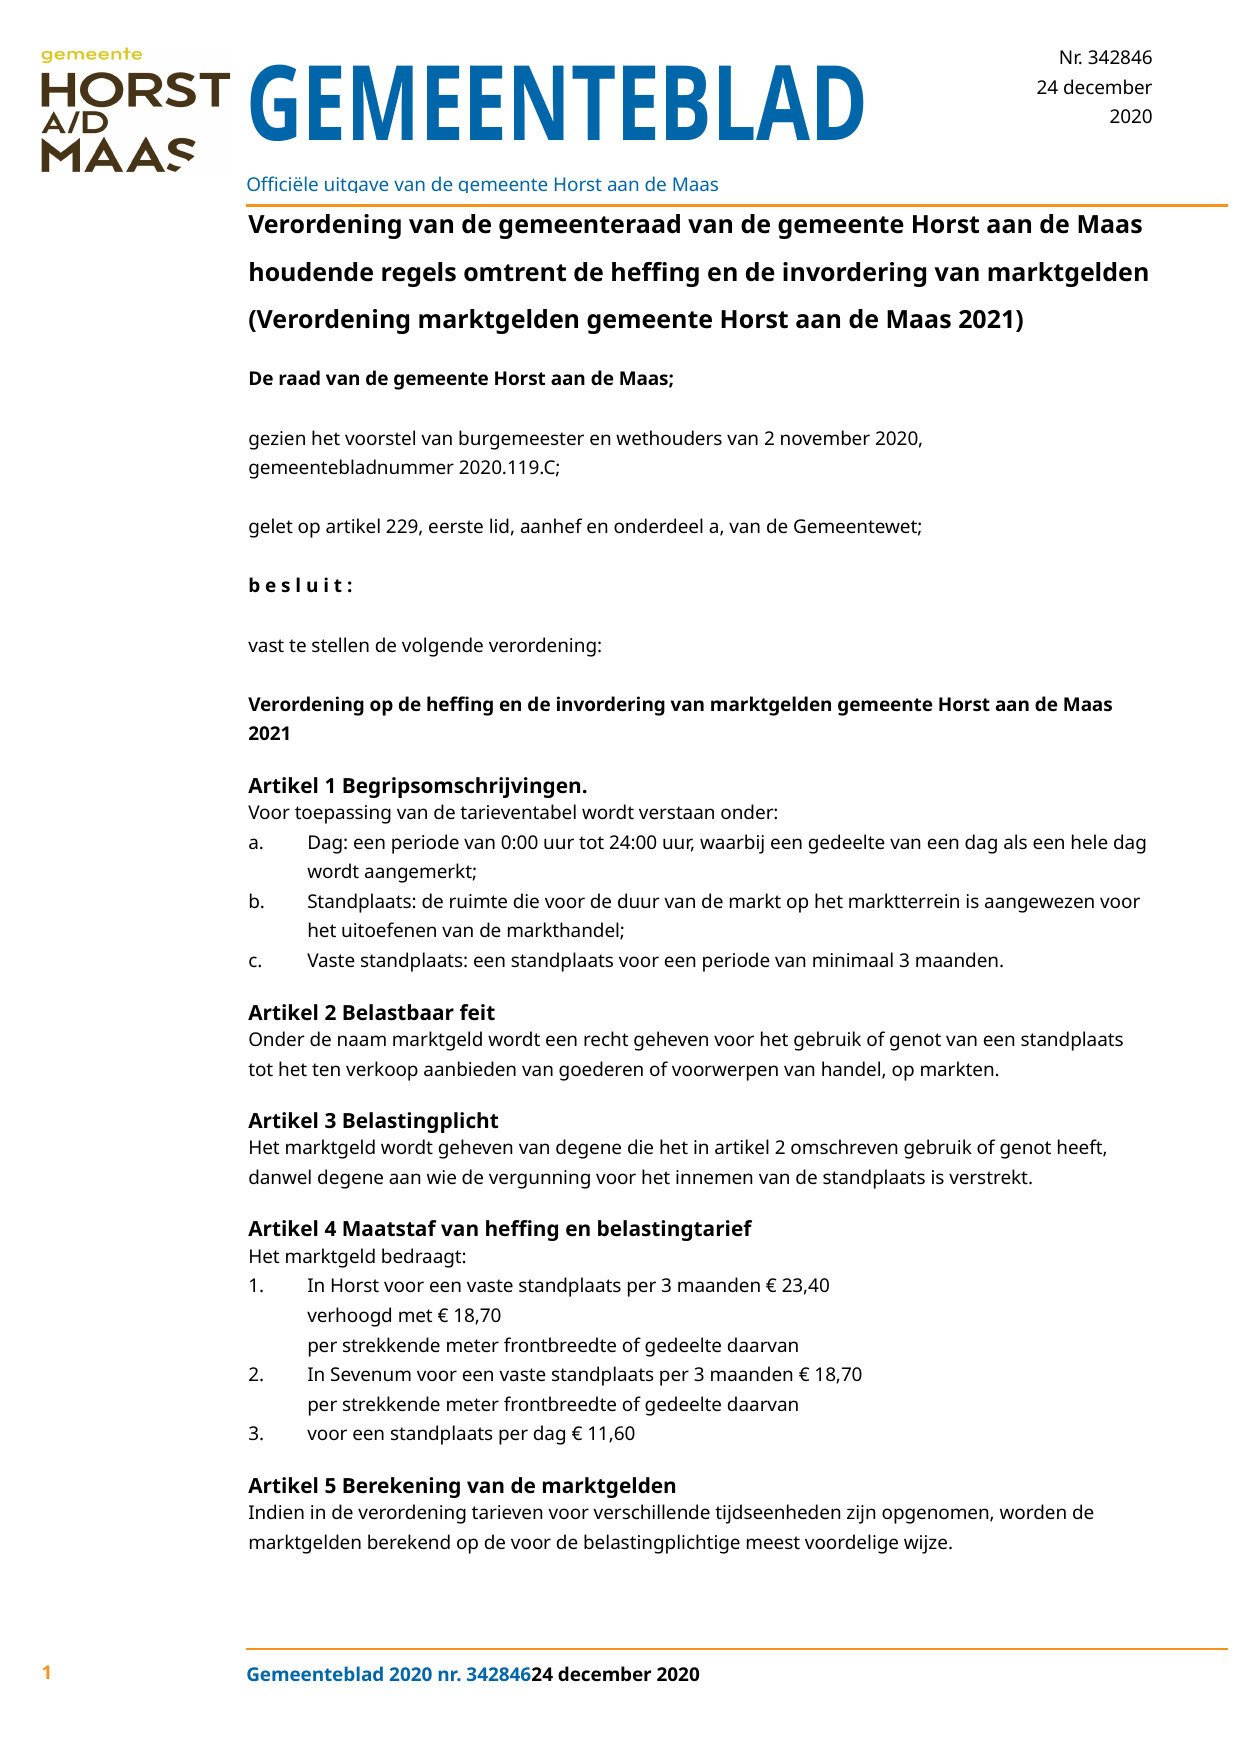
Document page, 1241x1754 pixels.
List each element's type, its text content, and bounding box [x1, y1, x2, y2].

picture [41, 47, 231, 172]
text gezien het voorstel van burgemeester en wethouders van 2 november 2020, [248, 425, 1152, 450]
list Dag: een periode van 0:00 uur tot 24:00 uur, waarbij een gedeelte van een dag als een hele dag wordt aangemerkt; [248, 829, 1152, 884]
text Verordening op de heffing en de invordering van marktgelden gemeente Horst aan de Maas 2021 [248, 691, 1152, 746]
text Artikel 3 Belastingplicht [248, 1106, 1152, 1134]
text Artikel 2 Belastbaar feit [248, 998, 1152, 1026]
list per strekkende meter frontbreedte of gedeelte daarvan [248, 1332, 1152, 1357]
text Verordening van de gemeenteraad van de gemeente Horst aan de Maas houdende regels omtrent de heffing en de invordering van marktgelden (Verordening marktgelden gemeente Horst aan de Maas 2021) [248, 207, 1152, 336]
text De raad van de gemeente Horst aan de Maas; [248, 366, 1152, 391]
text vast te stellen de volgende verordening: [248, 632, 1152, 657]
text Indien in de verordening tarieven voor verschillende tijdseenheden zijn opgenomen, worden de marktgelden berekend op de voor de belastingplichtige meest voordelige wijze. [248, 1499, 1152, 1555]
list In Sevenum voor een vaste standplaats per 3 maanden € 18,70 [248, 1361, 1152, 1387]
list In Horst voor een vaste standplaats per 3 maanden € 23,40 [248, 1273, 1152, 1298]
text b e s l u i t : [248, 573, 1152, 598]
text Het marktgeld bedraagt: [248, 1243, 1152, 1269]
list verhoogd met € 18,70 [248, 1302, 1152, 1328]
text Artikel 1 Begripsomschrijvingen. [248, 771, 1152, 799]
text Het marktgeld wordt geheven van degene die het in artikel 2 omschreven gebruik of genot heeft, danwel degene aan wie de vergunning voor het innemen van de standplaats is verstrekt. [248, 1134, 1152, 1190]
text Artikel 4 Maatstaf van heffing en belastingtarief [248, 1214, 1152, 1243]
list voor een standplaats per dag € 11,60 [248, 1421, 1152, 1446]
text Onder de naam marktgeld wordt een recht geheven voor het gebruik of genot van een standplaats tot het ten verkoop aanbieden van goederen of voorwerpen van handel, op markten. [248, 1026, 1152, 1081]
list Standplaats: de ruimte die voor de duur van de markt op het marktterrein is aangewezen voor het uitoefenen van de markthandel; [248, 888, 1152, 943]
text gemeentebladnummer 2020.119.C; [248, 454, 1152, 480]
list per strekkende meter frontbreedte of gedeelte daarvan [248, 1391, 1152, 1417]
text Voor toepassing van de tarieventabel wordt verstaan onder: [248, 799, 1152, 825]
text Artikel 5 Berekening van de marktgelden [248, 1471, 1152, 1499]
text gelet op artikel 229, eerste lid, aanhef en onderdeel a, van de Gemeentewet; [248, 513, 1152, 539]
list Vaste standplaats: een standplaats voor een periode van minimaal 3 maanden. [248, 947, 1152, 973]
